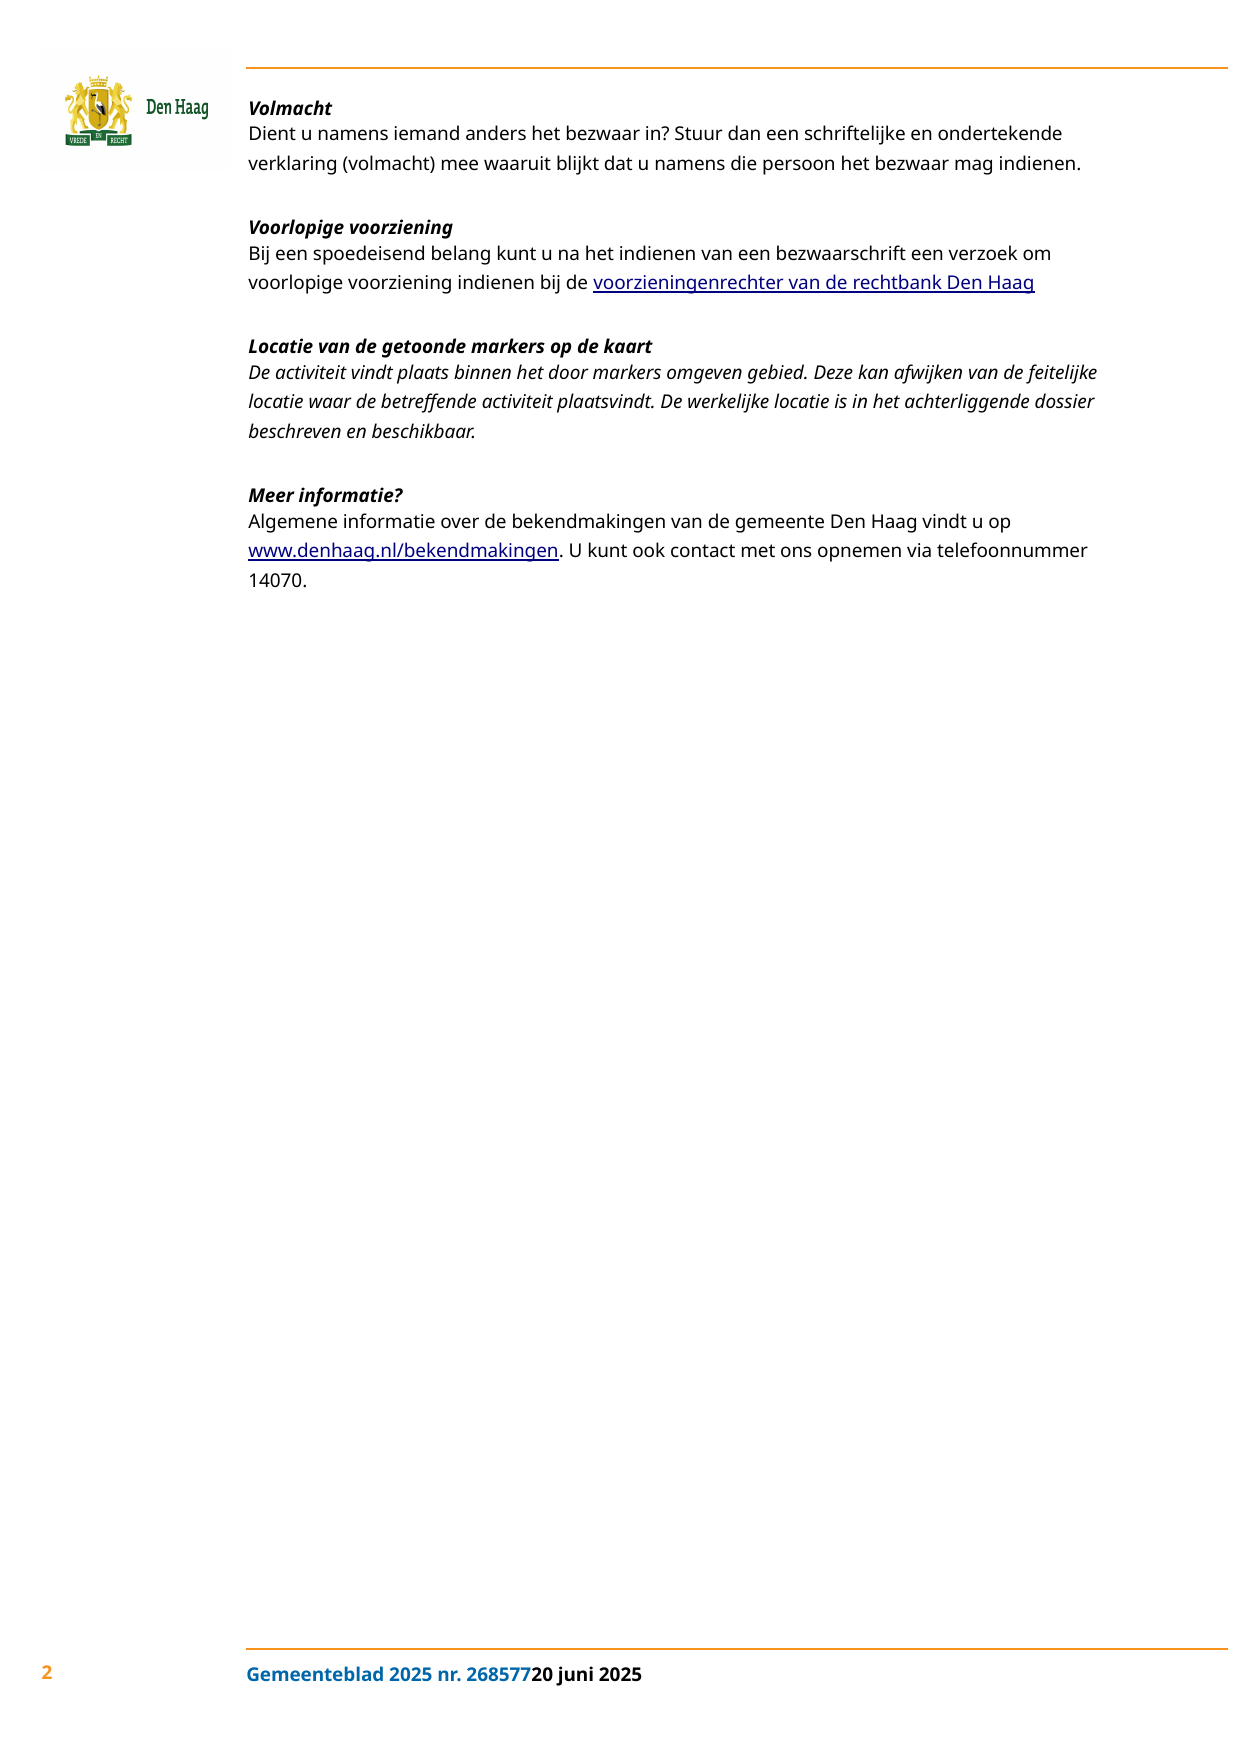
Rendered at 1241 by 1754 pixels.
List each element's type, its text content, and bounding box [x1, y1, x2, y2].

text Locatie van de getoonde markers op de kaart [248, 333, 1152, 359]
text Volmacht [248, 95, 1152, 121]
text Meer informatie? [248, 482, 1152, 508]
text De activiteit vindt plaats binnen het door markers omgeven gebied. Deze kan afwijken van de feitelijke locatie waar de betreffende activiteit plaatsvindt. De werkelijke locatie is in het achterliggende dossier beschreven en beschikbaar. [248, 359, 1152, 444]
picture [41, 47, 231, 172]
text Voorlopige voorziening [248, 214, 1152, 240]
text Dient u namens iemand anders het bezwaar in? Stuur dan een schriftelijke en ondertekende verklaring (volmacht) mee waaruit blijkt dat u namens die persoon het bezwaar mag indienen. [248, 121, 1152, 176]
text Bij een spoedeisend belang kunt u na het indienen van een bezwaarschrift een verzoek om voorlopige voorziening indienen bij de voorzieningenrechter van de rechtbank Den Haag [248, 240, 1152, 295]
text Algemene informatie over de bekendmakingen van de gemeente Den Haag vindt u op www.denhaag.nl/bekendmakingen. U kunt ook contact met ons opnemen via telefoonnummer 14070. [248, 508, 1152, 593]
